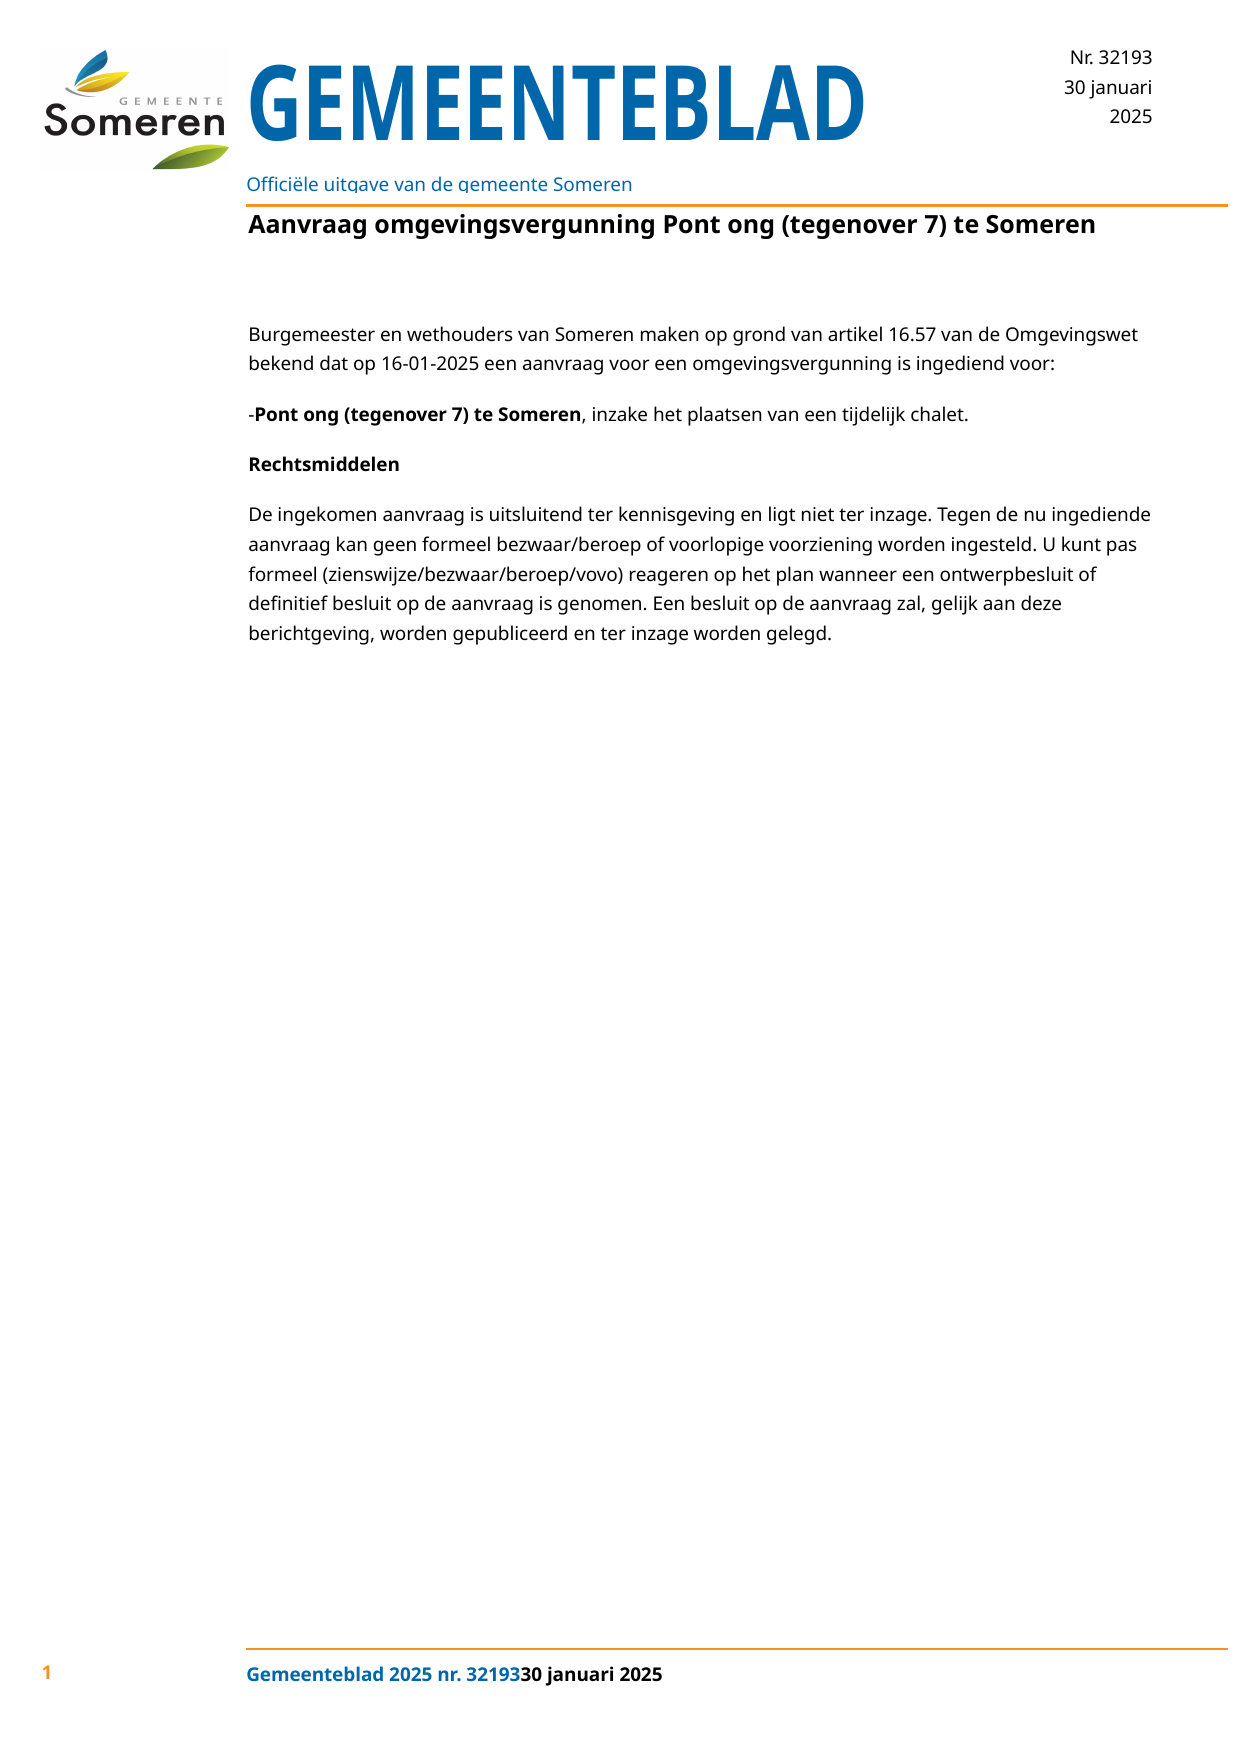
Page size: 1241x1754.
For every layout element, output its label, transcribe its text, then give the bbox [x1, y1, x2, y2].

text Aanvraag omgevingsvergunning Pont ong (tegenover 7) te Someren [248, 207, 1152, 241]
picture [41, 47, 231, 172]
text -Pont ong (tegenover 7) te Someren, inzake het plaatsen van een tijdelijk chalet. [248, 401, 1152, 426]
text Rechtsmiddelen [248, 451, 1152, 477]
text Burgemeester en wethouders van Someren maken op grond van artikel 16.57 van de Omgevingswet bekend dat op 16-01-2025 een aanvraag voor een omgevingsvergunning is ingediend voor: [248, 321, 1152, 376]
text De ingekomen aanvraag is uitsluitend ter kennisgeving en ligt niet ter inzage. Tegen de nu ingediende aanvraag kan geen formeel bezwaar/beroep of voorlopige voorziening worden ingesteld. U kunt pas formeel (zienswijze/bezwaar/beroep/vovo) reageren op het plan wanneer een ontwerpbesluit of definitief besluit op de aanvraag is genomen. Een besluit op de aanvraag zal, gelijk aan deze berichtgeving, worden gepubliceerd en ter inzage worden gelegd. [248, 502, 1152, 646]
